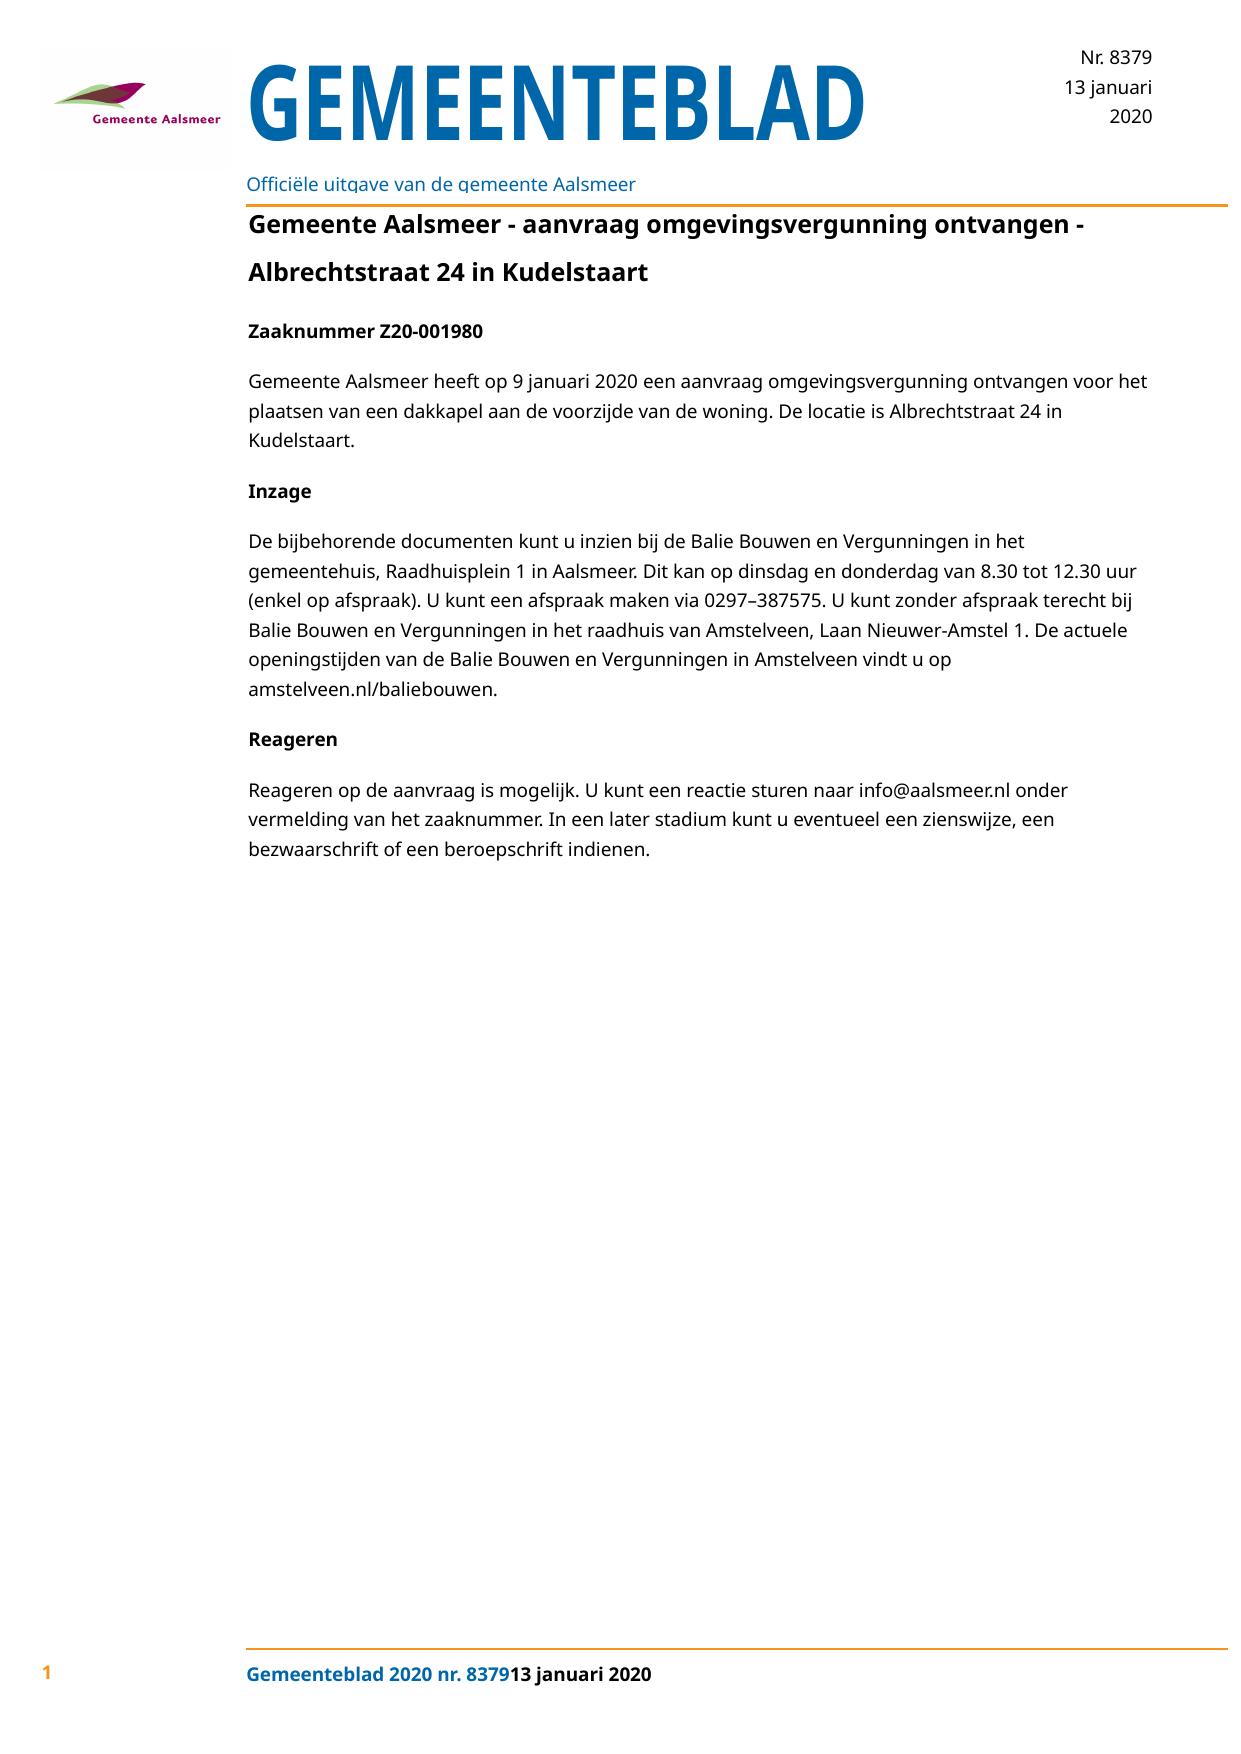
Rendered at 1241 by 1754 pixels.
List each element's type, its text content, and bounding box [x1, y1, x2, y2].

text Inzage [248, 478, 1152, 504]
text Gemeente Aalsmeer - aanvraag omgevingsvergunning ontvangen - Albrechtstraat 24 in Kudelstaart [248, 207, 1152, 288]
picture [41, 47, 231, 172]
text De bijbehorende documenten kunt u inzien bij de Balie Bouwen en Vergunningen in het gemeentehuis, Raadhuisplein 1 in Aalsmeer. Dit kan op dinsdag en donderdag van 8.30 tot 12.30 uur (enkel op afspraak). U kunt een afspraak maken via 0297–387575. U kunt zonder afspraak terecht bij Balie Bouwen en Vergunningen in het raadhuis van Amstelveen, Laan Nieuwer-Amstel 1. De actuele openingstijden van de Balie Bouwen en Vergunningen in Amstelveen vindt u op amstelveen.nl/baliebouwen. [248, 528, 1152, 702]
text Reageren op de aanvraag is mogelijk. U kunt een reactie sturen naar info@aalsmeer.nl onder vermelding van het zaaknummer. In een later stadium kunt u eventueel een zienswijze, een bezwaarschrift of een beroepschrift indienen. [248, 777, 1152, 862]
text Gemeente Aalsmeer heeft op 9 januari 2020 een aanvraag omgevingsvergunning ontvangen voor het plaatsen van een dakkapel aan de voorzijde van de woning. De locatie is Albrechtstraat 24 in Kudelstaart. [248, 368, 1152, 453]
text Zaaknummer Z20-001980 [248, 318, 1152, 344]
text Reageren [248, 727, 1152, 752]
